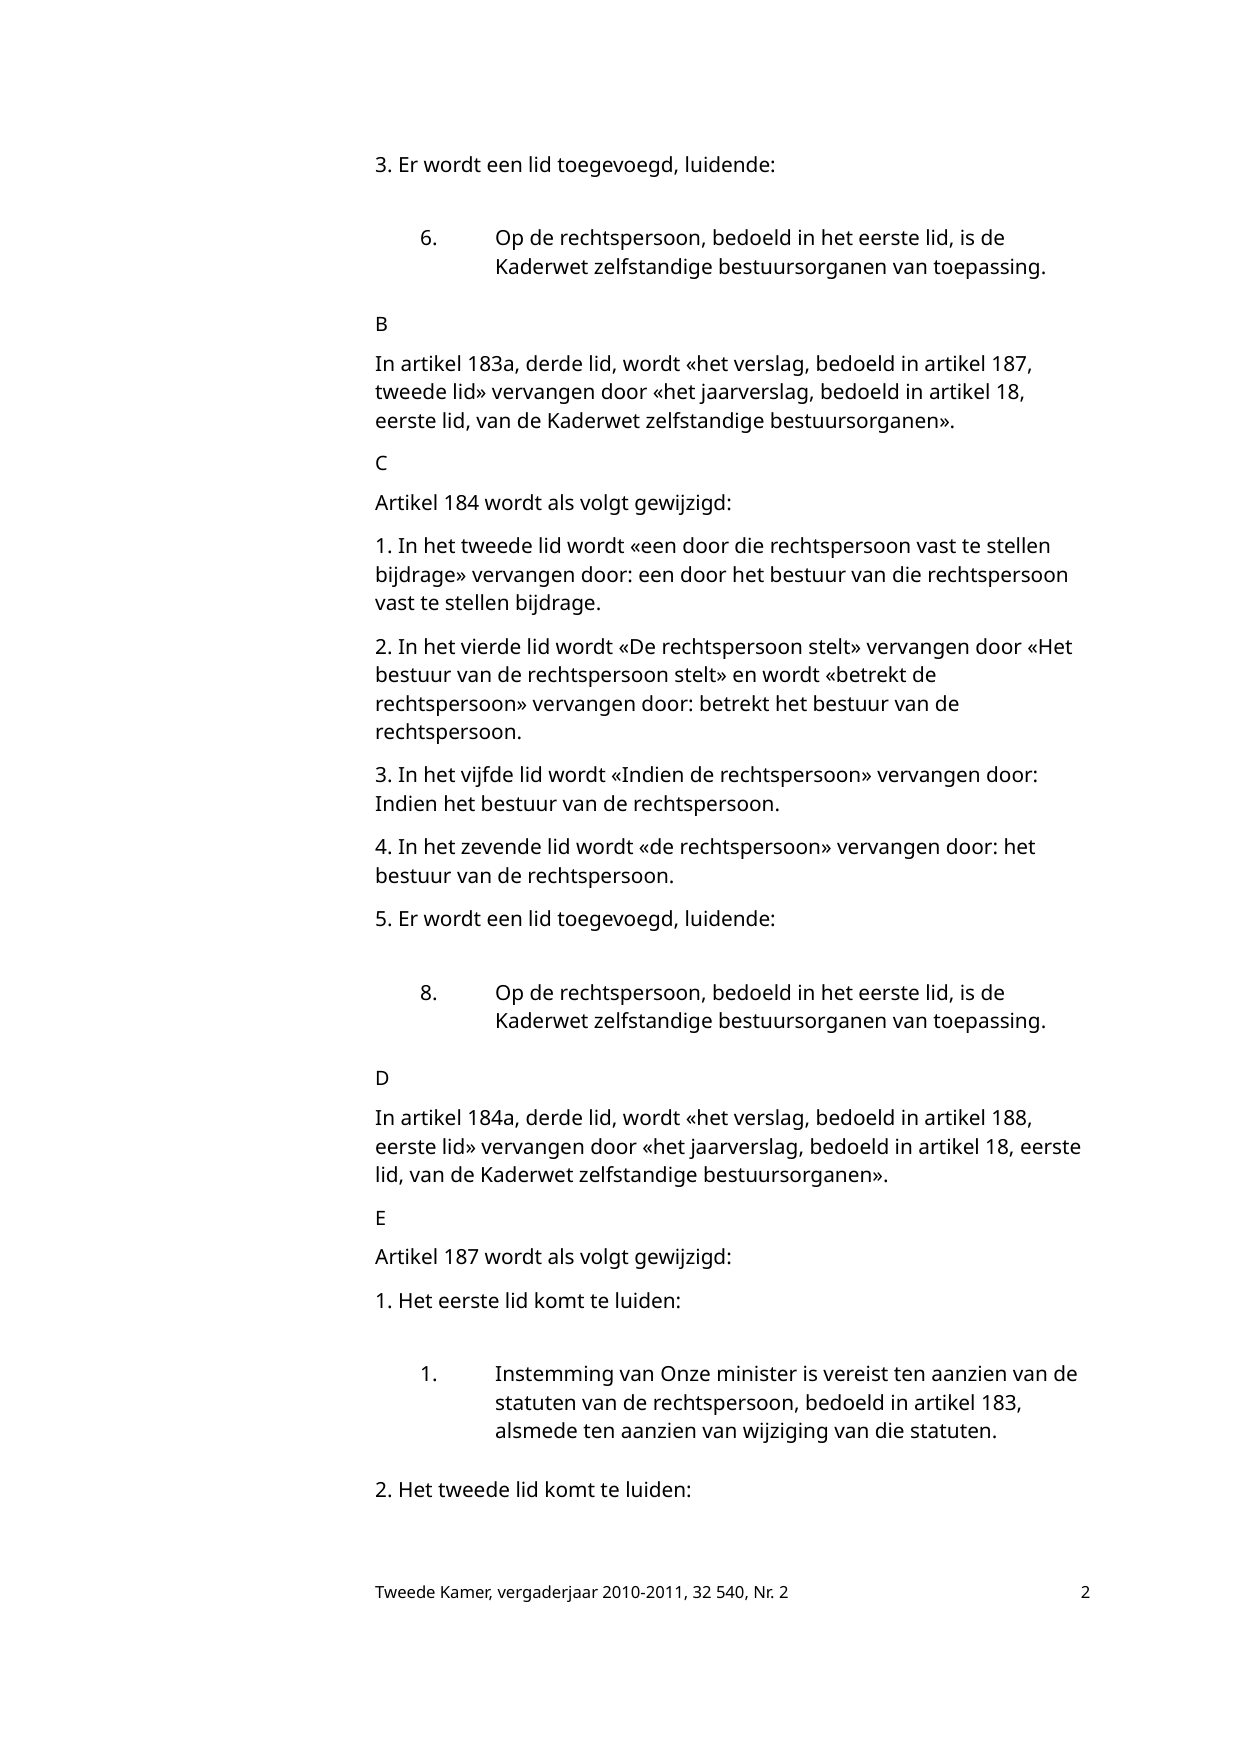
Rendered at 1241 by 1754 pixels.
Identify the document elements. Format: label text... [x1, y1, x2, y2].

text 2. Het tweede lid komt te luiden: [375, 1475, 1090, 1503]
text In artikel 184a, derde lid, wordt «het verslag, bedoeld in artikel 188, eerste lid» vervangen door «het jaarverslag, bedoeld in artikel 18, eerste lid, van de Kaderwet zelfstandige bestuursorganen». [375, 1103, 1090, 1189]
text 1. Het eerste lid komt te luiden: [375, 1286, 1090, 1314]
text 5. Er wordt een lid toegevoegd, luidende: [375, 904, 1090, 933]
text E [375, 1204, 1090, 1231]
text 1. In het tweede lid wordt «een door die rechtspersoon vast te stellen bijdrage» vervangen door: een door het bestuur van die rechtspersoon vast te stellen bijdrage. [375, 532, 1090, 617]
text B [375, 310, 1090, 337]
text D [375, 1065, 1090, 1092]
text C [375, 449, 1090, 476]
text In artikel 183a, derde lid, wordt «het verslag, bedoeld in artikel 187, tweede lid» vervangen door «het jaarverslag, bedoeld in artikel 18, eerste lid, van de Kaderwet zelfstandige bestuursorganen». [375, 349, 1090, 434]
list Op de rechtspersoon, bedoeld in het eerste lid, is de Kaderwet zelfstandige bestuursorganen van toepassing. [420, 978, 1090, 1035]
text 2. In het vierde lid wordt «De rechtspersoon stelt» vervangen door «Het bestuur van de rechtspersoon stelt» en wordt «betrekt de rechtspersoon» vervangen door: betrekt het bestuur van de rechtspersoon. [375, 632, 1090, 746]
text 3. Er wordt een lid toegevoegd, luidende: [375, 150, 1090, 178]
list Instemming van Onze minister is vereist ten aanzien van de statuten van de rechtspersoon, bedoeld in artikel 183, alsmede ten aanzien van wijziging van die statuten. [420, 1359, 1090, 1445]
text 4. In het zevende lid wordt «de rechtspersoon» vervangen door: het bestuur van de rechtspersoon. [375, 832, 1090, 889]
text Artikel 187 wordt als volgt gewijzigd: [375, 1242, 1090, 1271]
text Artikel 184 wordt als volgt gewijzigd: [375, 488, 1090, 517]
list Op de rechtspersoon, bedoeld in het eerste lid, is de Kaderwet zelfstandige bestuursorganen van toepassing. [420, 223, 1090, 280]
text 3. In het vijfde lid wordt «Indien de rechtspersoon» vervangen door: Indien het bestuur van de rechtspersoon. [375, 761, 1090, 817]
